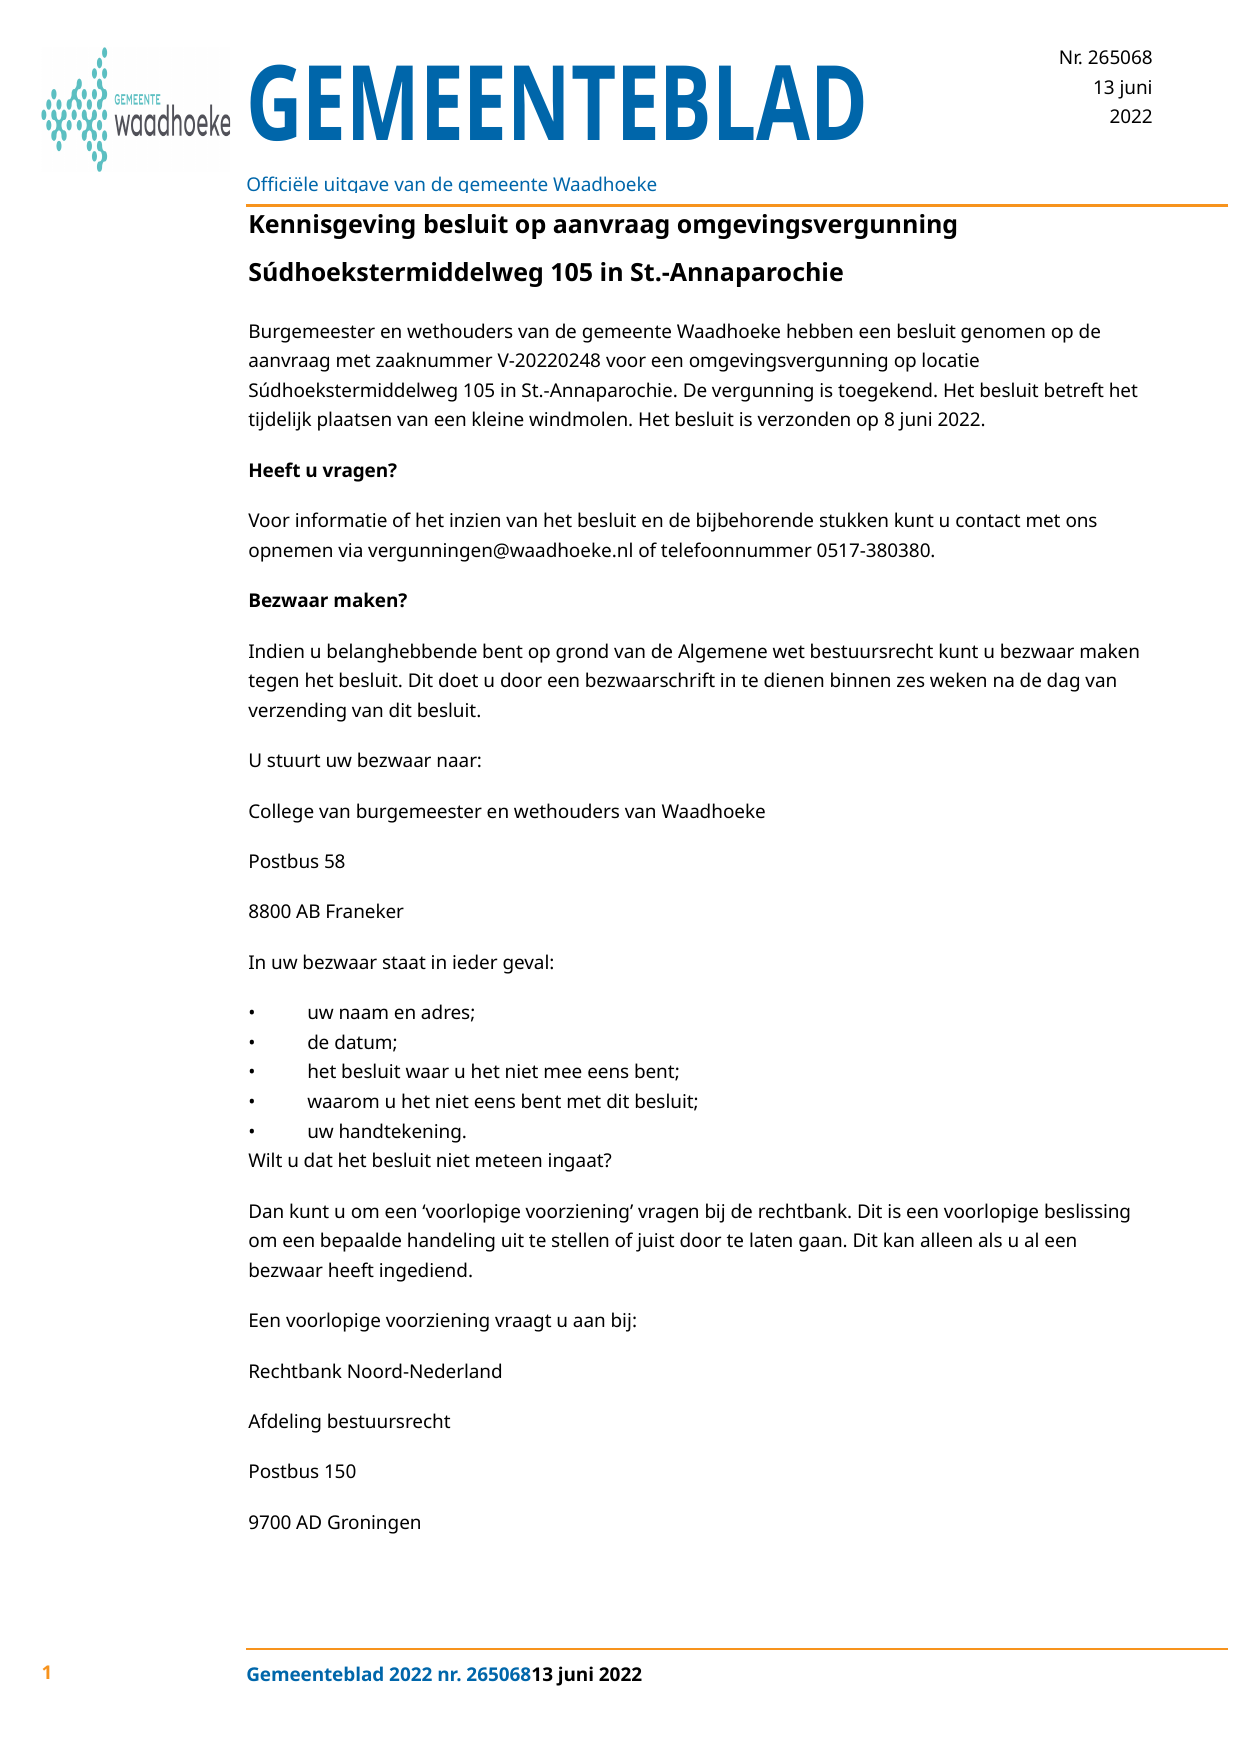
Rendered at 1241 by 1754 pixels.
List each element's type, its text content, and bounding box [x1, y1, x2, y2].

text College van burgemeester en wethouders van Waadhoeke [248, 798, 1152, 824]
text Bezwaar maken? [248, 587, 1152, 613]
list de datum; [248, 1029, 1152, 1055]
text Postbus 58 [248, 848, 1152, 874]
text U stuurt uw bezwaar naar: [248, 747, 1152, 773]
text 9700 AD Groningen [248, 1509, 1152, 1535]
list het besluit waar u het niet mee eens bent; [248, 1059, 1152, 1084]
text Postbus 150 [248, 1459, 1152, 1484]
text Dan kunt u om een ‘voorlopige voorziening’ vragen bij de rechtbank. Dit is een voorlopige beslissing om een bepaalde handeling uit te stellen of juist door te laten gaan. Dit kan alleen als u al een bezwaar heeft ingediend. [248, 1198, 1152, 1283]
text Rechtbank Noord-Nederland [248, 1358, 1152, 1384]
text Burgemeester en wethouders van de gemeente Waadhoeke hebben een besluit genomen op de aanvraag met zaaknummer V-20220248 voor een omgevingsvergunning op locatie Súdhoekstermiddelweg 105 in St.-Annaparochie. De vergunning is toegekend. Het besluit betreft het tijdelijk plaatsen van een kleine windmolen. Het besluit is verzonden op 8 juni 2022. [248, 318, 1152, 432]
text Voor informatie of het inzien van het besluit en de bijbehorende stukken kunt u contact met ons opnemen via vergunningen@waadhoeke.nl of telefoonnummer 0517-380380. [248, 507, 1152, 563]
text Heeft u vragen? [248, 457, 1152, 483]
text In uw bezwaar staat in ieder geval: [248, 949, 1152, 975]
text Wilt u dat het besluit niet meteen ingaat? [248, 1147, 1152, 1173]
text Kennisgeving besluit op aanvraag omgevingsvergunning Súdhoekstermiddelweg 105 in St.-Annaparochie [248, 207, 1152, 288]
text 8800 AB Franeker [248, 899, 1152, 924]
picture [41, 47, 231, 172]
list uw handtekening. [248, 1118, 1152, 1144]
list waarom u het niet eens bent met dit besluit; [248, 1088, 1152, 1114]
list uw naam en adres; [248, 999, 1152, 1025]
text Indien u belanghebbende bent op grond van de Algemene wet bestuursrecht kunt u bezwaar maken tegen het besluit. Dit doet u door een bezwaarschrift in te dienen binnen zes weken na de dag van verzending van dit besluit. [248, 638, 1152, 723]
text Een voorlopige voorziening vraagt u aan bij: [248, 1307, 1152, 1333]
text Afdeling bestuursrecht [248, 1408, 1152, 1434]
